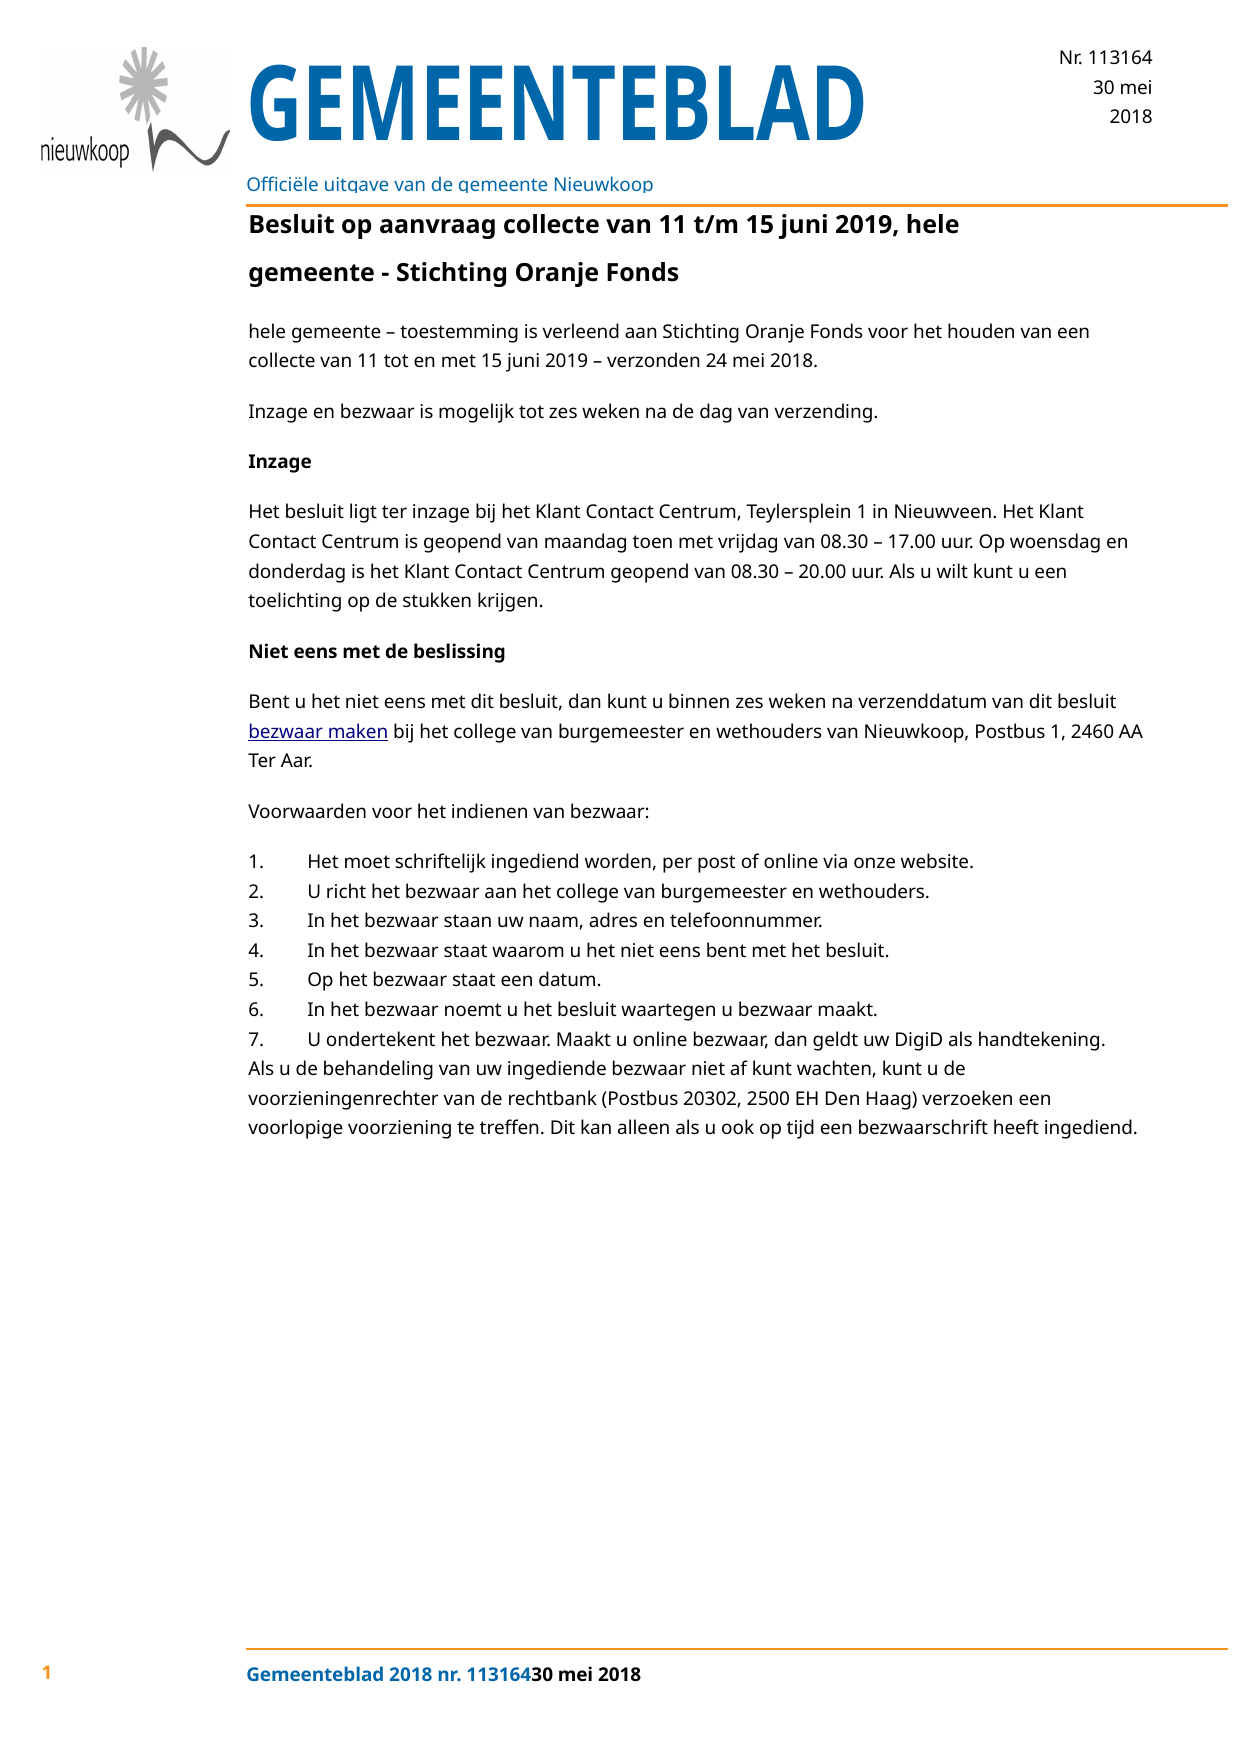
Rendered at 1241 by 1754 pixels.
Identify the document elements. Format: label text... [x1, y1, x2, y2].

text Als u de behandeling van uw ingediende bezwaar niet af kunt wachten, kunt u de voorzieningenrechter van de rechtbank (Postbus 20302, 2500 EH Den Haag) verzoeken een voorlopige voorziening te treffen. Dit kan alleen als u ook op tijd een bezwaarschrift heeft ingediend. [248, 1055, 1152, 1140]
text Inzage [248, 448, 1152, 474]
list In het bezwaar staat waarom u het niet eens bent met het besluit. [248, 937, 1152, 963]
text Inzage en bezwaar is mogelijk tot zes weken na de dag van verzending. [248, 398, 1152, 424]
text Besluit op aanvraag collecte van 11 t/m 15 juni 2019, hele gemeente - Stichting Oranje Fonds [248, 207, 1152, 288]
text hele gemeente – toestemming is verleend aan Stichting Oranje Fonds voor het houden van een collecte van 11 tot en met 15 juni 2019 – verzonden 24 mei 2018. [248, 318, 1152, 373]
text Voorwaarden voor het indienen van bezwaar: [248, 798, 1152, 824]
list Op het bezwaar staat een datum. [248, 967, 1152, 992]
list In het bezwaar staan uw naam, adres en telefoonnummer. [248, 907, 1152, 933]
text Bent u het niet eens met dit besluit, dan kunt u binnen zes weken na verzenddatum van dit besluit bezwaar maken bij het college van burgemeester en wethouders van Nieuwkoop, Postbus 1, 2460 AA Ter Aar. [248, 688, 1152, 773]
picture [41, 47, 231, 172]
list In het bezwaar noemt u het besluit waartegen u bezwaar maakt. [248, 996, 1152, 1022]
text Het besluit ligt ter inzage bij het Klant Contact Centrum, Teylersplein 1 in Nieuwveen. Het Klant Contact Centrum is geopend van maandag toen met vrijdag van 08.30 – 17.00 uur. Op woensdag en donderdag is het Klant Contact Centrum geopend van 08.30 – 20.00 uur. Als u wilt kunt u een toelichting op de stukken krijgen. [248, 499, 1152, 613]
list Het moet schriftelijk ingediend worden, per post of online via onze website. [248, 848, 1152, 874]
text Niet eens met de beslissing [248, 638, 1152, 664]
list U ondertekent het bezwaar. Maakt u online bezwaar, dan geldt uw DigiD als handtekening. [248, 1026, 1152, 1052]
list U richt het bezwaar aan het college van burgemeester en wethouders. [248, 878, 1152, 904]
